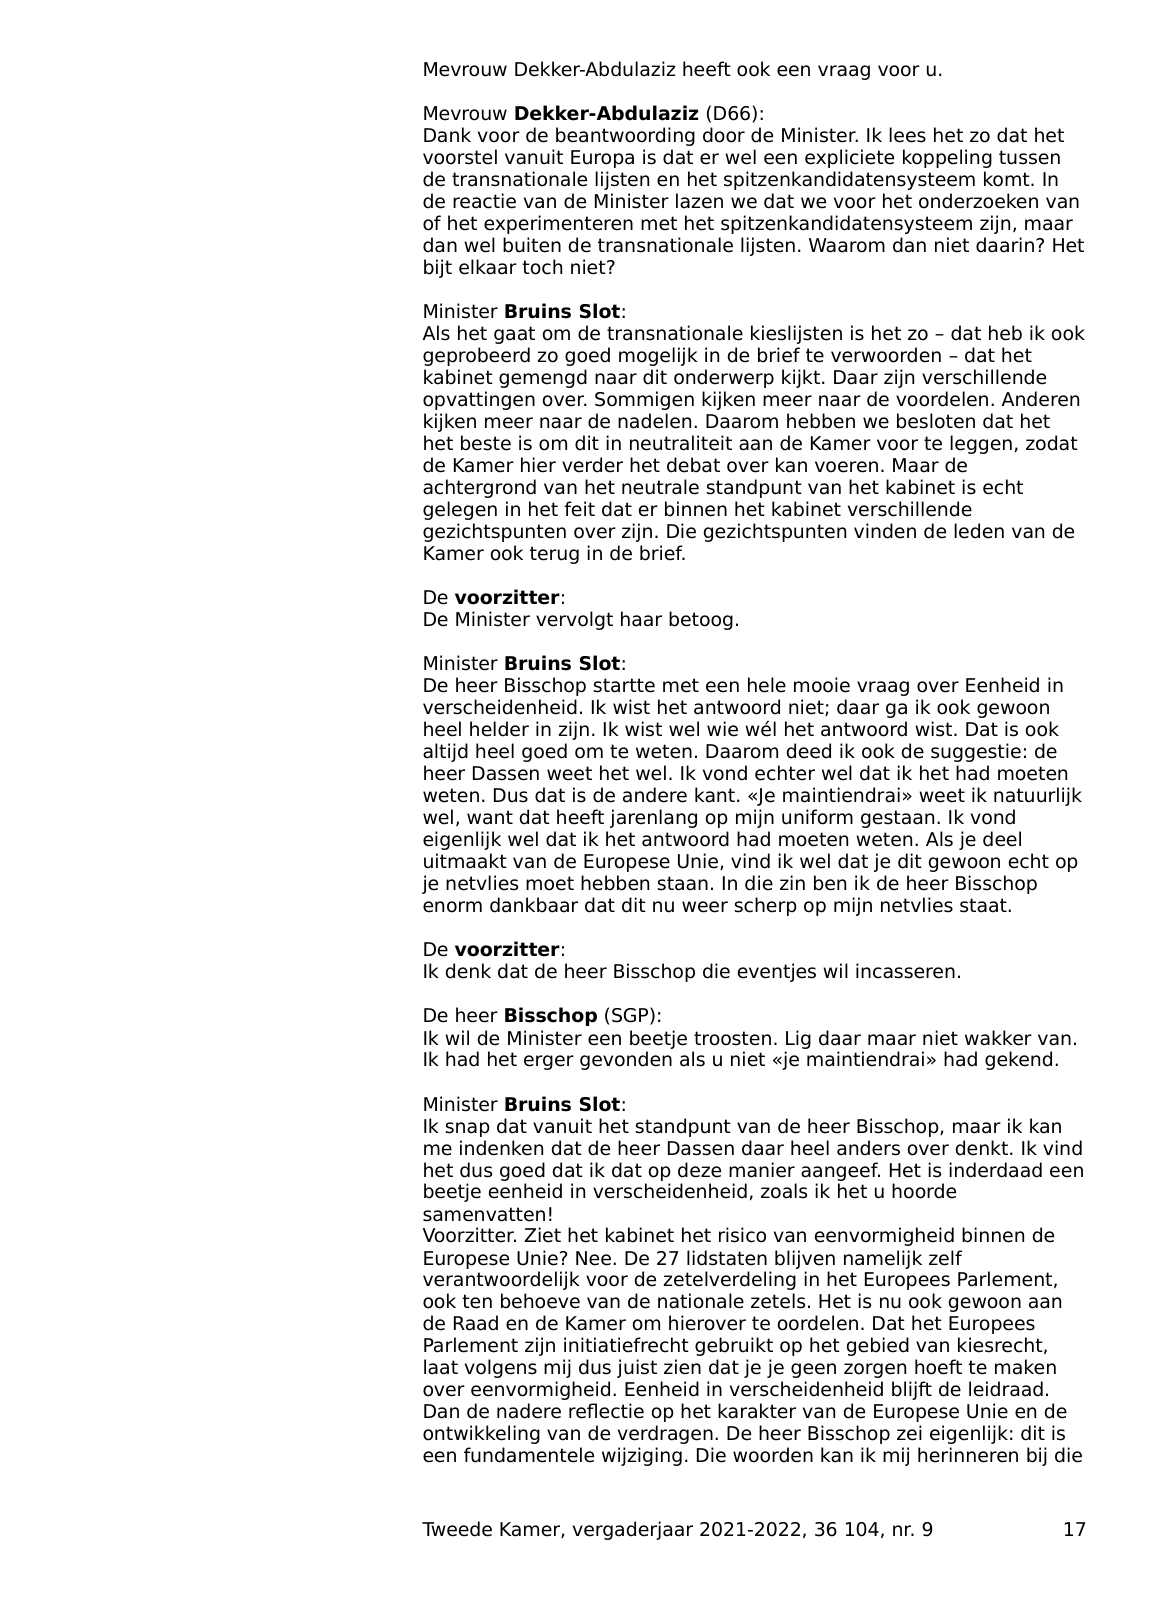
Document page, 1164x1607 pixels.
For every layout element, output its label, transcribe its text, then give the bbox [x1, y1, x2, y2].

text De heer Bisschop startte met een hele mooie vraag over Eenheid in verscheidenheid. Ik wist het antwoord niet; daar ga ik ook gewoon heel helder in zijn. Ik wist wel wie wél het antwoord wist. Dat is ook altijd heel goed om te weten. Daarom deed ik ook de suggestie: de heer Dassen weet het wel. Ik vond echter wel dat ik het had moeten weten. Dus dat is de andere kant. «Je maintiendrai» weet ik natuurlijk wel, want dat heeft jarenlang op mijn uniform gestaan. Ik vond eigenlijk wel dat ik het antwoord had moeten weten. Als je deel uitmaakt van de Europese Unie, vind ik wel dat je dit gewoon echt op je netvlies moet hebben staan. In die zin ben ik de heer Bisschop enorm dankbaar dat dit nu weer scherp op mijn netvlies staat. [422, 675, 1087, 917]
text De Minister vervolgt haar betoog. [422, 609, 1087, 631]
text Dank voor de beantwoording door de Minister. Ik lees het zo dat het voorstel vanuit Europa is dat er wel een expliciete koppeling tussen de transnationale lijsten en het spitzenkandidatensysteem komt. In de reactie van de Minister lazen we dat we voor het onderzoeken van of het experimenteren met het spitzenkandidatensysteem zijn, maar dan wel buiten de transnationale lijsten. Waarom dan niet daarin? Het bijt elkaar toch niet? [422, 125, 1087, 279]
text De voorzitter: [422, 587, 1087, 609]
text De heer Bisschop (SGP): [422, 1005, 1087, 1027]
text Minister Bruins Slot: [422, 301, 1087, 323]
text Minister Bruins Slot: [422, 1093, 1087, 1116]
text Ik wil de Minister een beetje troosten. Lig daar maar niet wakker van. Ik had het erger gevonden als u niet «je maintiendrai» had gekend. [422, 1027, 1087, 1071]
text Mevrouw Dekker-Abdulaziz (D66): [422, 103, 1087, 125]
text Als het gaat om de transnationale kieslijsten is het zo – dat heb ik ook geprobeerd zo goed mogelijk in de brief te verwoorden – dat het kabinet gemengd naar dit onderwerp kijkt. Daar zijn verschillende opvattingen over. Sommigen kijken meer naar de voordelen. Anderen kijken meer naar de nadelen. Daarom hebben we besloten dat het het beste is om dit in neutraliteit aan de Kamer voor te leggen, zodat de Kamer hier verder het debat over kan voeren. Maar de achtergrond van het neutrale standpunt van het kabinet is echt gelegen in het feit dat er binnen het kabinet verschillende gezichtspunten over zijn. Die gezichtspunten vinden de leden van de Kamer ook terug in de brief. [422, 323, 1087, 565]
text Ik denk dat de heer Bisschop die eventjes wil incasseren. [422, 961, 1087, 983]
text Minister Bruins Slot: [422, 653, 1087, 675]
text De voorzitter: [422, 939, 1087, 961]
text Voorzitter. Ziet het kabinet het risico van eenvormigheid binnen de Europese Unie? Nee. De 27 lidstaten blijven namelijk zelf verantwoordelijk voor de zetelverdeling in het Europees Parlement, ook ten behoeve van de nationale zetels. Het is nu ook gewoon aan de Raad en de Kamer om hierover te oordelen. Dat het Europees Parlement zijn initiatiefrecht gebruikt op het gebied van kiesrecht, laat volgens mij dus juist zien dat je je geen zorgen hoeft te maken over eenvormigheid. Eenheid in verscheidenheid blijft de leidraad. [422, 1225, 1087, 1401]
text Mevrouw Dekker-Abdulaziz heeft ook een vraag voor u. [422, 59, 1087, 81]
text Dan de nadere reflectie op het karakter van de Europese Unie en de ontwikkeling van de verdragen. De heer Bisschop zei eigenlijk: dit is een fundamentele wijziging. Die woorden kan ik mij herinneren bij die [422, 1401, 1087, 1467]
text Ik snap dat vanuit het standpunt van de heer Bisschop, maar ik kan me indenken dat de heer Dassen daar heel anders over denkt. Ik vind het dus goed dat ik dat op deze manier aangeef. Het is inderdaad een beetje eenheid in verscheidenheid, zoals ik het u hoorde samenvatten! [422, 1116, 1087, 1225]
